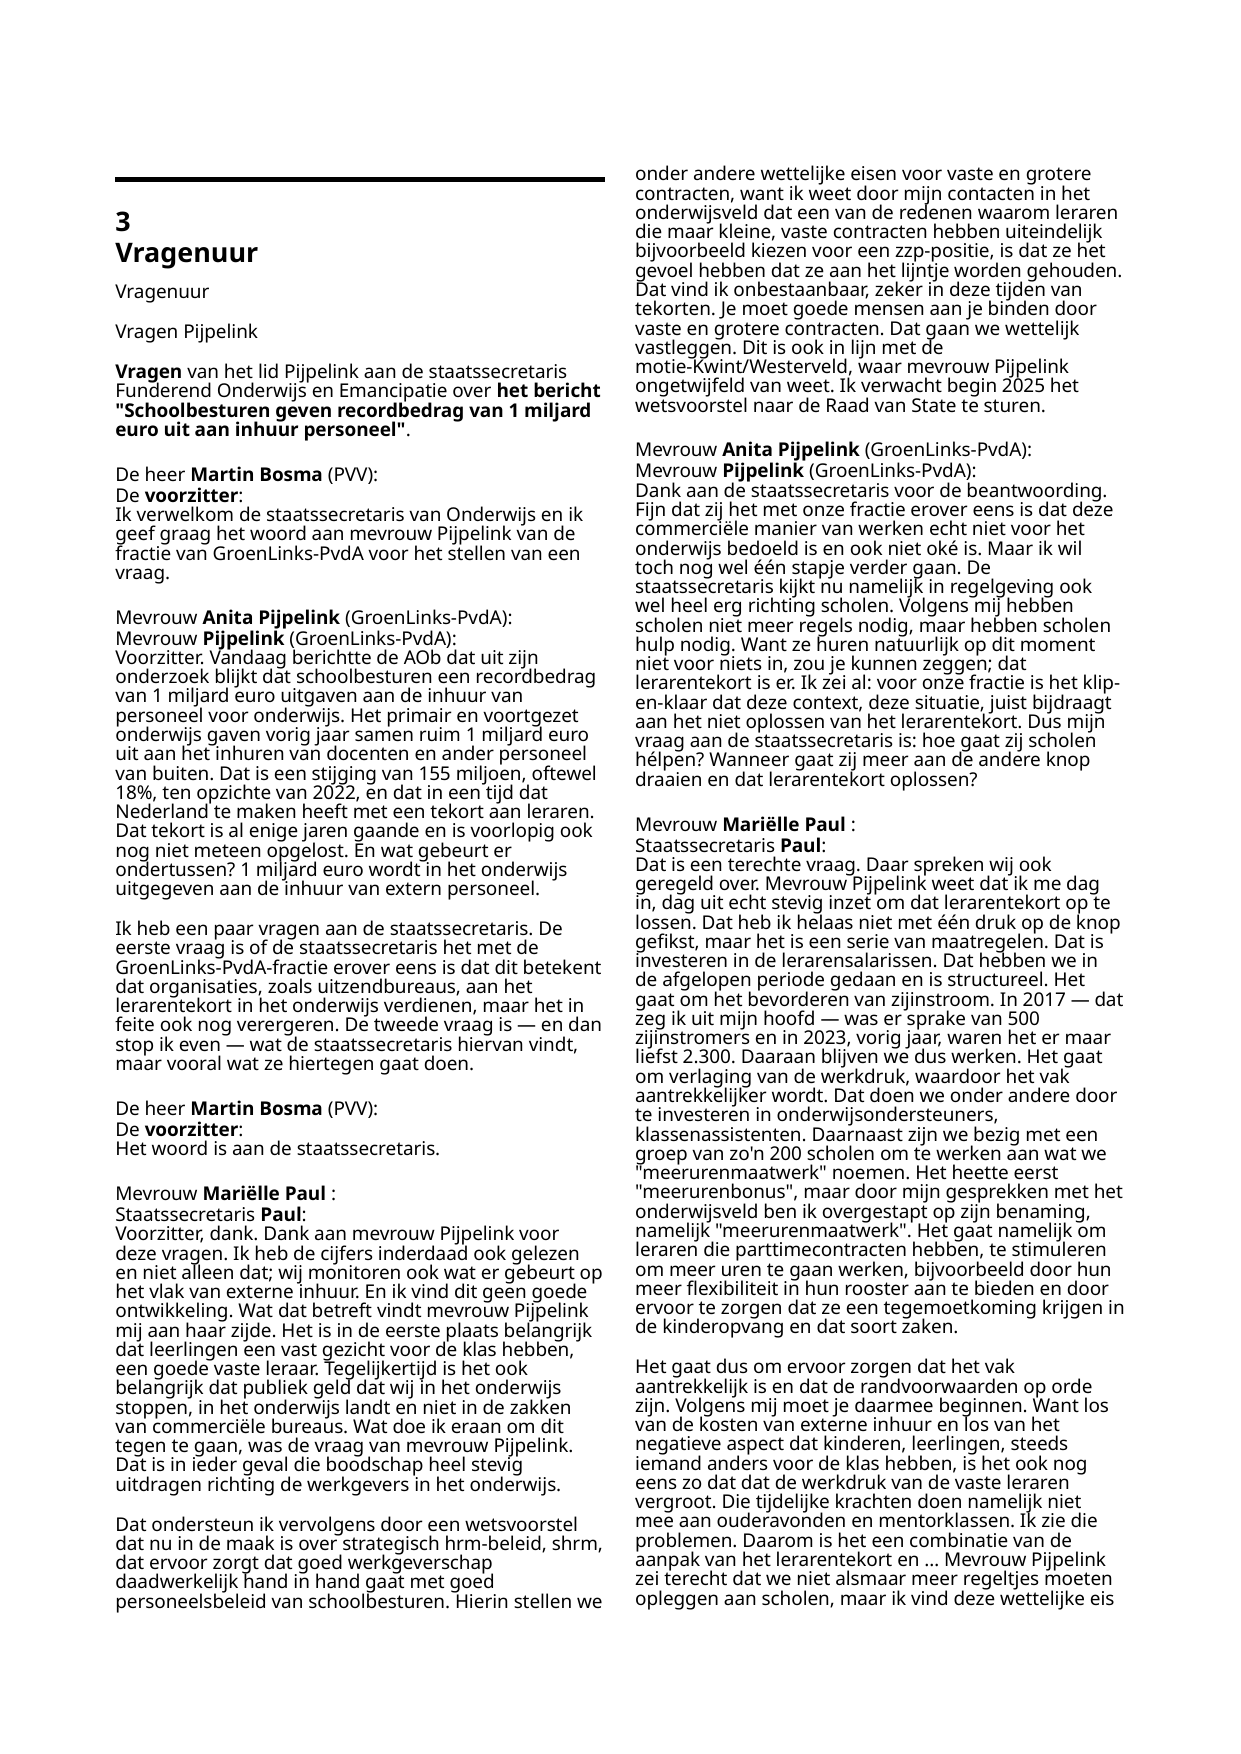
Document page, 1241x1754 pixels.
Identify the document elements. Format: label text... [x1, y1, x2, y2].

text Vragenuur [115, 283, 605, 302]
text Dank aan de staatssecretaris voor de beantwoording. Fijn dat zij het met onze fractie erover eens is dat deze commerciële manier van werken echt niet voor het onderwijs bedoeld is en ook niet oké is. Maar ik wil toch nog wel één stapje verder gaan. De staatssecretaris kijkt nu namelijk in regelgeving ook wel heel erg richting scholen. Volgens mij hebben scholen niet meer regels nodig, maar hebben scholen hulp nodig. Want ze huren natuurlijk op dit moment niet voor niets in, zou je kunnen zeggen; dat lerarentekort is er. Ik zei al: voor onze fractie is het klip-en-klaar dat deze context, deze situatie, juist bijdraagt aan het niet oplossen van het lerarentekort. Dus mijn vraag aan de staatssecretaris is: hoe gaat zij scholen hélpen? Wanneer gaat zij meer aan de andere knop draaien en dat lerarentekort oplossen? [635, 482, 1125, 790]
text De voorzitter: [115, 1121, 605, 1140]
text Staatssecretaris Paul: [635, 837, 1125, 856]
text Mevrouw Pijpelink (GroenLinks-PvdA): [635, 462, 1125, 482]
text Mevrouw Mariëlle Paul : [635, 811, 1125, 837]
text Staatssecretaris Paul: [115, 1206, 605, 1225]
text De heer Martin Bosma (PVV): [115, 461, 605, 487]
text Voorzitter, dank. Dank aan mevrouw Pijpelink voor deze vragen. Ik heb de cijfers inderdaad ook gelezen en niet alleen dat; wij monitoren ook wat er gebeurt op het vlak van externe inhuur. En ik vind dit geen goede ontwikkeling. Wat dat betreft vindt mevrouw Pijpelink mij aan haar zijde. Het is in de eerste plaats belangrijk dat leerlingen een vast gezicht voor de klas hebben, een goede vaste leraar. Tegelijkertijd is het ook belangrijk dat publiek geld dat wij in het onderwijs stoppen, in het onderwijs landt en niet in de zakken van commerciële bureaus. Wat doe ik eraan om dit tegen te gaan, was de vraag van mevrouw Pijpelink. Dat is in ieder geval die boodschap heel stevig uitdragen richting de werkgevers in het onderwijs. [115, 1225, 605, 1495]
text De heer Martin Bosma (PVV): [115, 1095, 605, 1121]
text Vragen van het lid Pijpelink aan de staatssecretaris Funderend Onderwijs en Emancipatie over het bericht "Schoolbesturen geven recordbedrag van 1 miljard euro uit aan inhuur personeel". [115, 363, 605, 440]
text Vragenuur [115, 239, 605, 283]
text Mevrouw Mariëlle Paul : [115, 1180, 605, 1206]
text Het woord is aan de staatssecretaris. [115, 1140, 605, 1159]
text Mevrouw Anita Pijpelink (GroenLinks-PvdA): [635, 437, 1125, 462]
text Dat ondersteun ik vervolgens door een wetsvoorstel dat nu in de maak is over strategisch hrm-beleid, shrm, dat ervoor zorgt dat goed werkgeverschap daadwerkelijk hand in hand gaat met goed personeelsbeleid van schoolbesturen. Hierin stellen we [115, 1516, 605, 1612]
text De voorzitter: [115, 487, 605, 506]
text Voorzitter. Vandaag berichtte de AOb dat uit zijn onderzoek blijkt dat schoolbesturen een recordbedrag van 1 miljard euro uitgaven aan de inhuur van personeel voor onderwijs. Het primair en voortgezet onderwijs gaven vorig jaar samen ruim 1 miljard euro uit aan het inhuren van docenten en ander personeel van buiten. Dat is een stijging van 155 miljoen, oftewel 18%, ten opzichte van 2022, en dat in een tijd dat Nederland te maken heeft met een tekort aan leraren. Dat tekort is al enige jaren gaande en is voorlopig ook nog niet meteen opgelost. En wat gebeurt er ondertussen? 1 miljard euro wordt in het onderwijs uitgegeven aan de inhuur van extern personeel. [115, 649, 605, 899]
text Vragen Pijpelink [115, 323, 605, 342]
text Mevrouw Anita Pijpelink (GroenLinks-PvdA): [115, 604, 605, 629]
text Dat is een terechte vraag. Daar spreken wij ook geregeld over. Mevrouw Pijpelink weet dat ik me dag in, dag uit echt stevig inzet om dat lerarentekort op te lossen. Dat heb ik helaas niet met één druk op de knop gefikst, maar het is een serie van maatregelen. Dat is investeren in de lerarensalarissen. Dat hebben we in de afgelopen periode gedaan en is structureel. Het gaat om het bevorderen van zijinstroom. In 2017 — dat zeg ik uit mijn hoofd — was er sprake van 500 zijinstromers en in 2023, vorig jaar, waren het er maar liefst 2.300. Daaraan blijven we dus werken. Het gaat om verlaging van de werkdruk, waardoor het vak aantrekkelijker wordt. Dat doen we onder andere door te investeren in onderwijsondersteuners, klassenassistenten. Daarnaast zijn we bezig met een groep van zo'n 200 scholen om te werken aan wat we "meerurenmaatwerk" noemen. Het heette eerst "meerurenbonus", maar door mijn gesprekken met het onderwijsveld ben ik overgestapt op zijn benaming, namelijk "meerurenmaatwerk". Het gaat namelijk om leraren die parttimecontracten hebben, te stimuleren om meer uren te gaan werken, bijvoorbeeld door hun meer flexibiliteit in hun rooster aan te bieden en door ervoor te zorgen dat ze een tegemoetkoming krijgen in de kinderopvang en dat soort zaken. [635, 856, 1125, 1338]
text Ik heb een paar vragen aan de staatssecretaris. De eerste vraag is of de staatssecretaris het met de GroenLinks-PvdA-fractie erover eens is dat dit betekent dat organisaties, zoals uitzendbureaus, aan het lerarentekort in het onderwijs verdienen, maar het in feite ook nog verergeren. De tweede vraag is — en dan stop ik even — wat de staatssecretaris hiervan vindt, maar vooral wat ze hiertegen gaat doen. [115, 920, 605, 1074]
text Ik verwelkom de staatssecretaris van Onderwijs en ik geef graag het woord aan mevrouw Pijpelink van de fractie van GroenLinks-PvdA voor het stellen van een vraag. [115, 506, 605, 583]
text Mevrouw Pijpelink (GroenLinks-PvdA): [115, 629, 605, 649]
text Het gaat dus om ervoor zorgen dat het vak aantrekkelijk is en dat de randvoorwaarden op orde zijn. Volgens mij moet je daarmee beginnen. Want los van de kosten van externe inhuur en los van het negatieve aspect dat kinderen, leerlingen, steeds iemand anders voor de klas hebben, is het ook nog eens zo dat dat de werkdruk van de vaste leraren vergroot. Die tijdelijke krachten doen namelijk niet mee aan ouderavonden en mentorklassen. Ik zie die problemen. Daarom is het een combinatie van de aanpak van het lerarentekort en … Mevrouw Pijpelink zei terecht dat we niet alsmaar meer regeltjes moeten opleggen aan scholen, maar ik vind deze wettelijke eis [635, 1358, 1125, 1609]
text onder andere wettelijke eisen voor vaste en grotere contracten, want ik weet door mijn contacten in het onderwijsveld dat een van de redenen waarom leraren die maar kleine, vaste contracten hebben uiteindelijk bijvoorbeeld kiezen voor een zzp-positie, is dat ze het gevoel hebben dat ze aan het lijntje worden gehouden. Dat vind ik onbestaanbaar, zeker in deze tijden van tekorten. Je moet goede mensen aan je binden door vaste en grotere contracten. Dat gaan we wettelijk vastleggen. Dit is ook in lijn met de motie-Kwint/Westerveld, waar mevrouw Pijpelink ongetwijfeld van weet. Ik verwacht begin 2025 het wetsvoorstel naar de Raad van State te sturen. [635, 165, 1125, 416]
text 3 [115, 203, 605, 239]
